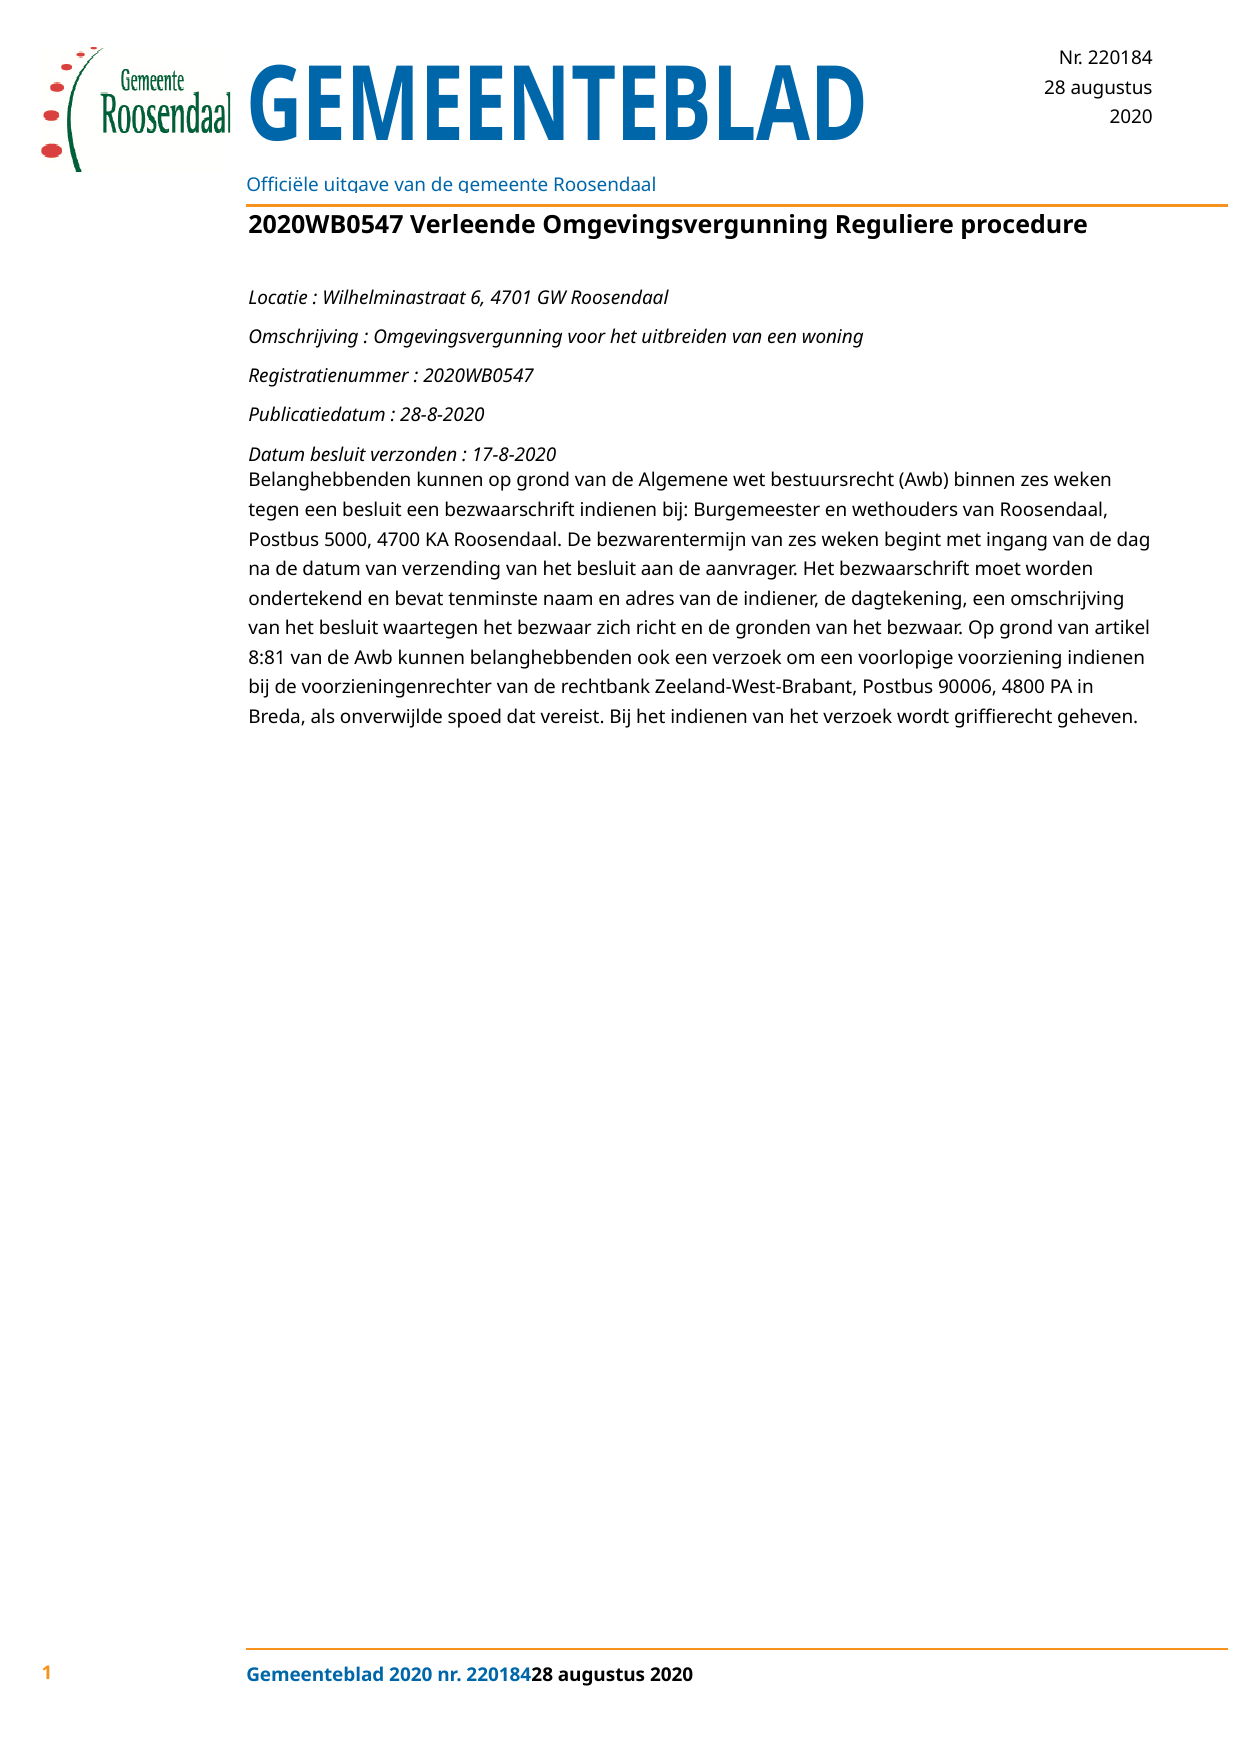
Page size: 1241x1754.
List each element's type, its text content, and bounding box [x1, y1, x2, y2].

text 2020WB0547 Verleende Omgevingsvergunning Reguliere procedure [248, 207, 1152, 241]
text Omschrijving : Omgevingsvergunning voor het uitbreiden van een woning [248, 323, 1152, 349]
picture [41, 47, 231, 172]
text Datum besluit verzonden : 17-8-2020 [248, 441, 1152, 467]
text Belanghebbenden kunnen op grond van de Algemene wet bestuursrecht (Awb) binnen zes weken tegen een besluit een bezwaarschrift indienen bij: Burgemeester en wethouders van Roosendaal, Postbus 5000, 4700 KA Roosendaal. De bezwarentermijn van zes weken begint met ingang van de dag na de datum van verzending van het besluit aan de aanvrager. Het bezwaarschrift moet worden ondertekend en bevat tenminste naam en adres van de indiener, de dagtekening, een omschrijving van het besluit waartegen het bezwaar zich richt en de gronden van het bezwaar. Op grond van artikel 8:81 van de Awb kunnen belanghebbenden ook een verzoek om een voorlopige voorziening indienen bij de voorzieningenrechter van de rechtbank Zeeland-West-Brabant, Postbus 90006, 4800 PA in Breda, als onverwijlde spoed dat vereist. Bij het indienen van het verzoek wordt griffierecht geheven. [248, 467, 1152, 729]
text Publicatiedatum : 28-8-2020 [248, 402, 1152, 427]
text Registratienummer : 2020WB0547 [248, 362, 1152, 388]
text Locatie : Wilhelminastraat 6, 4701 GW Roosendaal [248, 284, 1152, 309]
